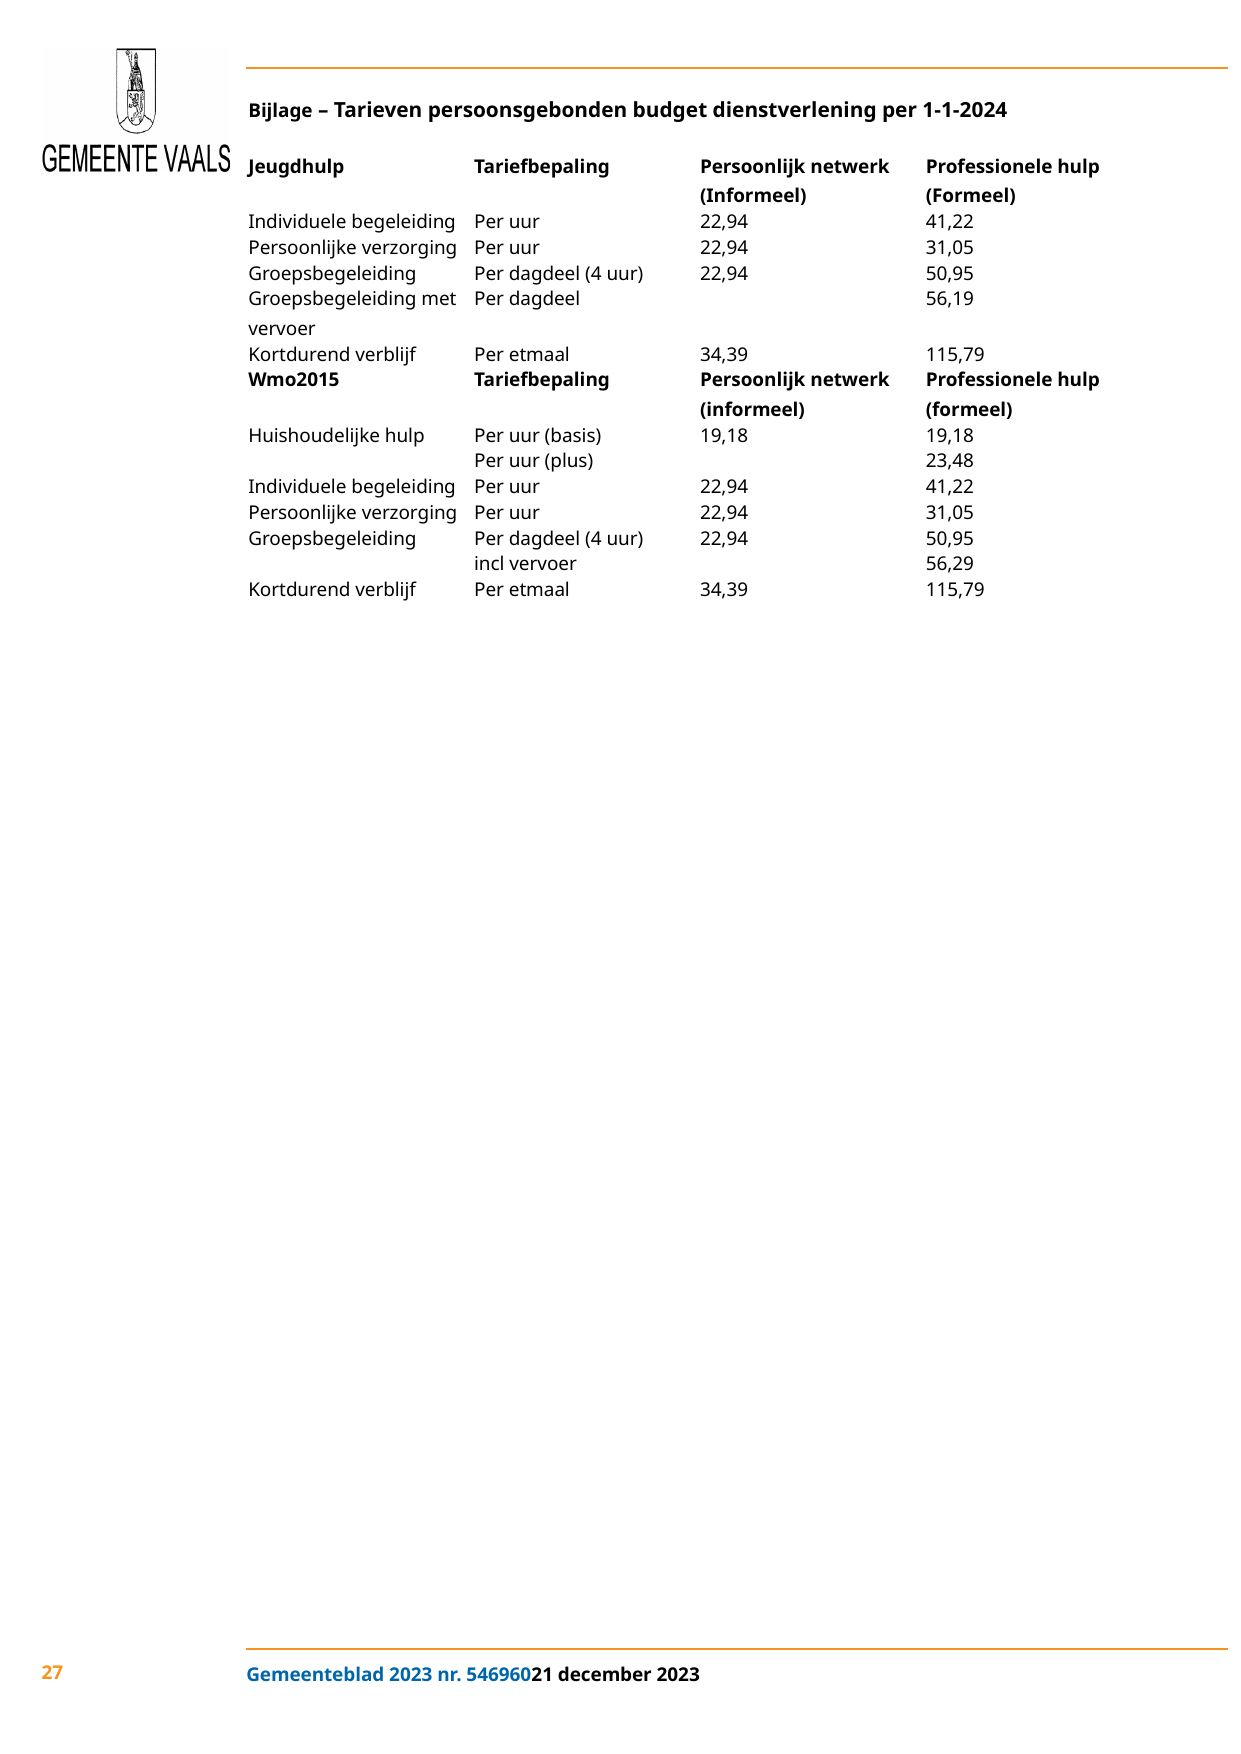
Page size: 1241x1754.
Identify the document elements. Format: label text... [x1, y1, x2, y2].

table_cell 22,94 [700, 208, 926, 234]
table_cell 22,94 [700, 473, 926, 499]
table_cell Professionele hulp (formeel) [926, 367, 1152, 422]
table_cell Per dagdeel (4 uur) [474, 260, 700, 286]
table_cell 41,22 [926, 208, 1152, 234]
table_cell Persoonlijk netwerk (informeel) [700, 367, 926, 422]
table_cell 22,94 [700, 260, 926, 286]
table_cell Per uur (plus) [474, 448, 700, 473]
table_cell Kortdurend verblijf [248, 341, 474, 367]
table_header Jeugdhulp [248, 153, 474, 208]
table_cell [248, 551, 474, 576]
table_header Professionele hulp (Formeel) [926, 153, 1152, 208]
table_cell Persoonlijke verzorging [248, 234, 474, 260]
table_cell Wmo2015 [248, 367, 474, 422]
table_cell Per uur [474, 208, 700, 234]
table_cell Persoonlijke verzorging [248, 499, 474, 525]
table_cell [248, 448, 474, 473]
table_cell 56,19 [926, 286, 1152, 341]
table_cell [700, 551, 926, 576]
table_cell Kortdurend verblijf [248, 576, 474, 602]
table_cell 22,94 [700, 499, 926, 525]
table_cell Individuele begeleiding [248, 473, 474, 499]
table_cell Groepsbegeleiding [248, 260, 474, 286]
table_cell 19,18 [926, 422, 1152, 448]
table_cell 50,95 [926, 260, 1152, 286]
table_cell Per uur [474, 499, 700, 525]
table_cell 19,18 [700, 422, 926, 448]
table_cell Per etmaal [474, 576, 700, 602]
table_cell Individuele begeleiding [248, 208, 474, 234]
table_cell Per dagdeel (4 uur) [474, 525, 700, 551]
table_cell 22,94 [700, 234, 926, 260]
table_cell 115,79 [926, 576, 1152, 602]
table_cell 115,79 [926, 341, 1152, 367]
text Bijlage – Tarieven persoonsgebonden budget dienstverlening per 1-1-2024 [248, 95, 1152, 123]
table_cell Per uur (basis) [474, 422, 700, 448]
table_cell Groepsbegeleiding met vervoer [248, 286, 474, 341]
table_cell 31,05 [926, 499, 1152, 525]
table_cell Per dagdeel [474, 286, 700, 341]
table_cell [700, 286, 926, 341]
table_cell [700, 448, 926, 473]
table_header Persoonlijk netwerk (Informeel) [700, 153, 926, 208]
table_cell 56,29 [926, 551, 1152, 576]
table_cell incl vervoer [474, 551, 700, 576]
table_cell Per etmaal [474, 341, 700, 367]
table_cell 34,39 [700, 341, 926, 367]
table_cell 50,95 [926, 525, 1152, 551]
table_header Tariefbepaling [474, 153, 700, 208]
table_cell Tariefbepaling [474, 367, 700, 422]
table_cell Per uur [474, 234, 700, 260]
table_cell Groepsbegeleiding [248, 525, 474, 551]
picture [41, 47, 231, 172]
table_cell 34,39 [700, 576, 926, 602]
table_cell Huishoudelijke hulp [248, 422, 474, 448]
table_cell 31,05 [926, 234, 1152, 260]
table_cell 23,48 [926, 448, 1152, 473]
table_cell Per uur [474, 473, 700, 499]
table_cell 22,94 [700, 525, 926, 551]
table_cell 41,22 [926, 473, 1152, 499]
